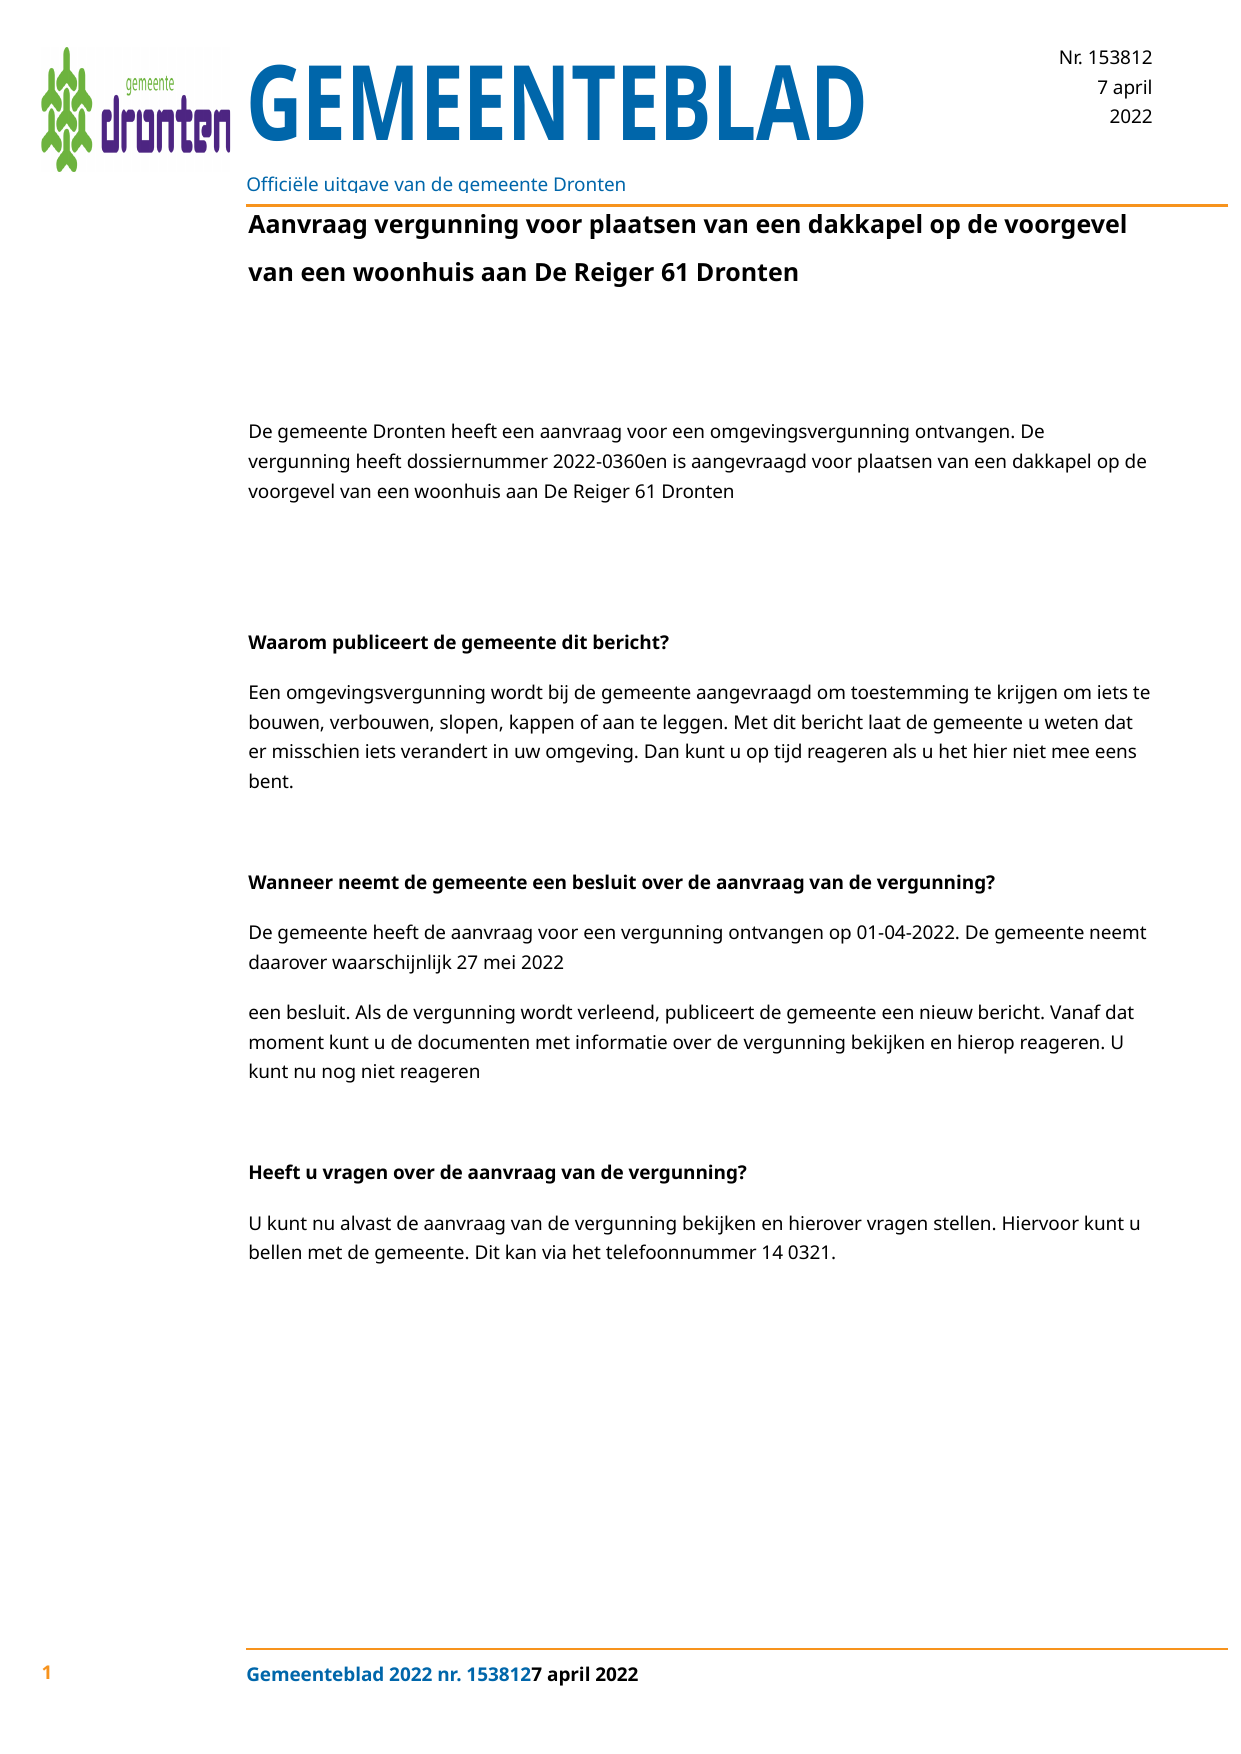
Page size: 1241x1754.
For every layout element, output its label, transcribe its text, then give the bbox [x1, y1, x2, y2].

text Aanvraag vergunning voor plaatsen van een dakkapel op de voorgevel van een woonhuis aan De Reiger 61 Dronten [248, 207, 1152, 288]
text Waarom publiceert de gemeente dit bericht? [248, 629, 1152, 655]
text een besluit. Als de vergunning wordt verleend, publiceert de gemeente een nieuw bericht. Vanaf dat moment kunt u de documenten met informatie over de vergunning bekijken en hierop reageren. U kunt nu nog niet reageren [248, 999, 1152, 1084]
text Wanneer neemt de gemeente een besluit over de aanvraag van de vergunning? [248, 869, 1152, 895]
text De gemeente Dronten heeft een aanvraag voor een omgevingsvergunning ontvangen. De vergunning heeft dossiernummer 2022-0360en is aangevraagd voor plaatsen van een dakkapel op de voorgevel van een woonhuis aan De Reiger 61 Dronten [248, 419, 1152, 504]
text De gemeente heeft de aanvraag voor een vergunning ontvangen op 01-04-2022. De gemeente neemt daarover waarschijnlijk 27 mei 2022 [248, 919, 1152, 975]
picture [41, 47, 231, 172]
text Heeft u vragen over de aanvraag van de vergunning? [248, 1159, 1152, 1185]
text Een omgevingsvergunning wordt bij de gemeente aangevraagd om toestemming te krijgen om iets te bouwen, verbouwen, slopen, kappen of aan te leggen. Met dit bericht laat de gemeente u weten dat er misschien iets verandert in uw omgeving. Dan kunt u op tijd reageren als u het hier niet mee eens bent. [248, 679, 1152, 794]
text U kunt nu alvast de aanvraag van de vergunning bekijken en hierover vragen stellen. Hiervoor kunt u bellen met de gemeente. Dit kan via het telefoonnummer 14 0321. [248, 1210, 1152, 1265]
